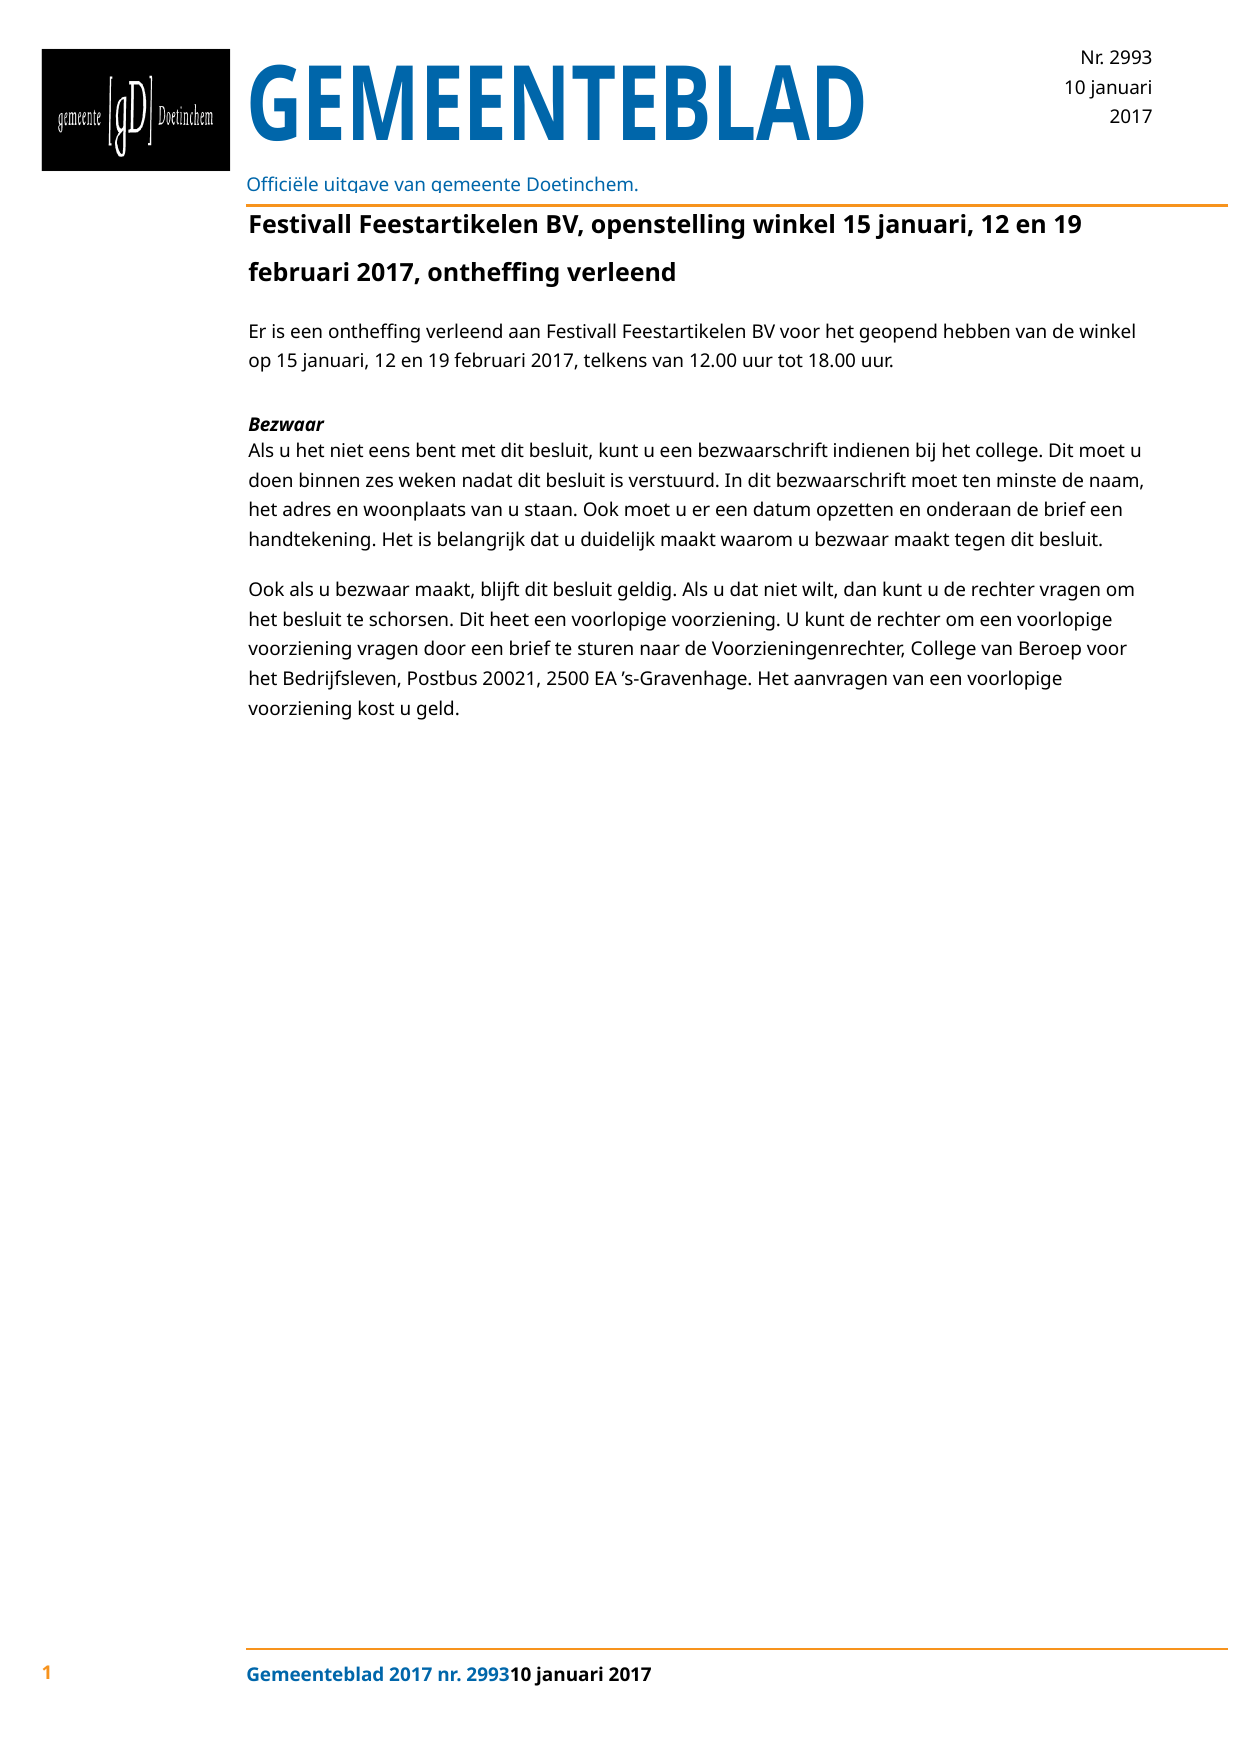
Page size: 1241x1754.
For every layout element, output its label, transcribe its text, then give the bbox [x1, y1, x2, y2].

text Festivall Feestartikelen BV, openstelling winkel 15 januari, 12 en 19 februari 2017, ontheffing verleend [248, 207, 1152, 288]
text Ook als u bezwaar maakt, blijft dit besluit geldig. Als u dat niet wilt, dan kunt u de rechter vragen om het besluit te schorsen. Dit heet een voorlopige voorziening. U kunt de rechter om een voorlopige voorziening vragen door een brief te sturen naar de Voorzieningenrechter, College van Beroep voor het Bedrijfsleven, Postbus 20021, 2500 EA ’s-Gravenhage. Het aanvragen van een voorlopige voorziening kost u geld. [248, 576, 1152, 720]
text Als u het niet eens bent met dit besluit, kunt u een bezwaarschrift indienen bij het college. Dit moet u doen binnen zes weken nadat dit besluit is verstuurd. In dit bezwaarschrift moet ten minste de naam, het adres en woonplaats van u staan. Ook moet u er een datum opzetten en onderaan de brief een handtekening. Het is belangrijk dat u duidelijk maakt waarom u bezwaar maakt tegen dit besluit. [248, 437, 1152, 552]
text Bezwaar [248, 411, 1152, 437]
picture [41, 47, 231, 172]
text Er is een ontheffing verleend aan Festivall Feestartikelen BV voor het geopend hebben van de winkel op 15 januari, 12 en 19 februari 2017, telkens van 12.00 uur tot 18.00 uur. [248, 318, 1152, 373]
